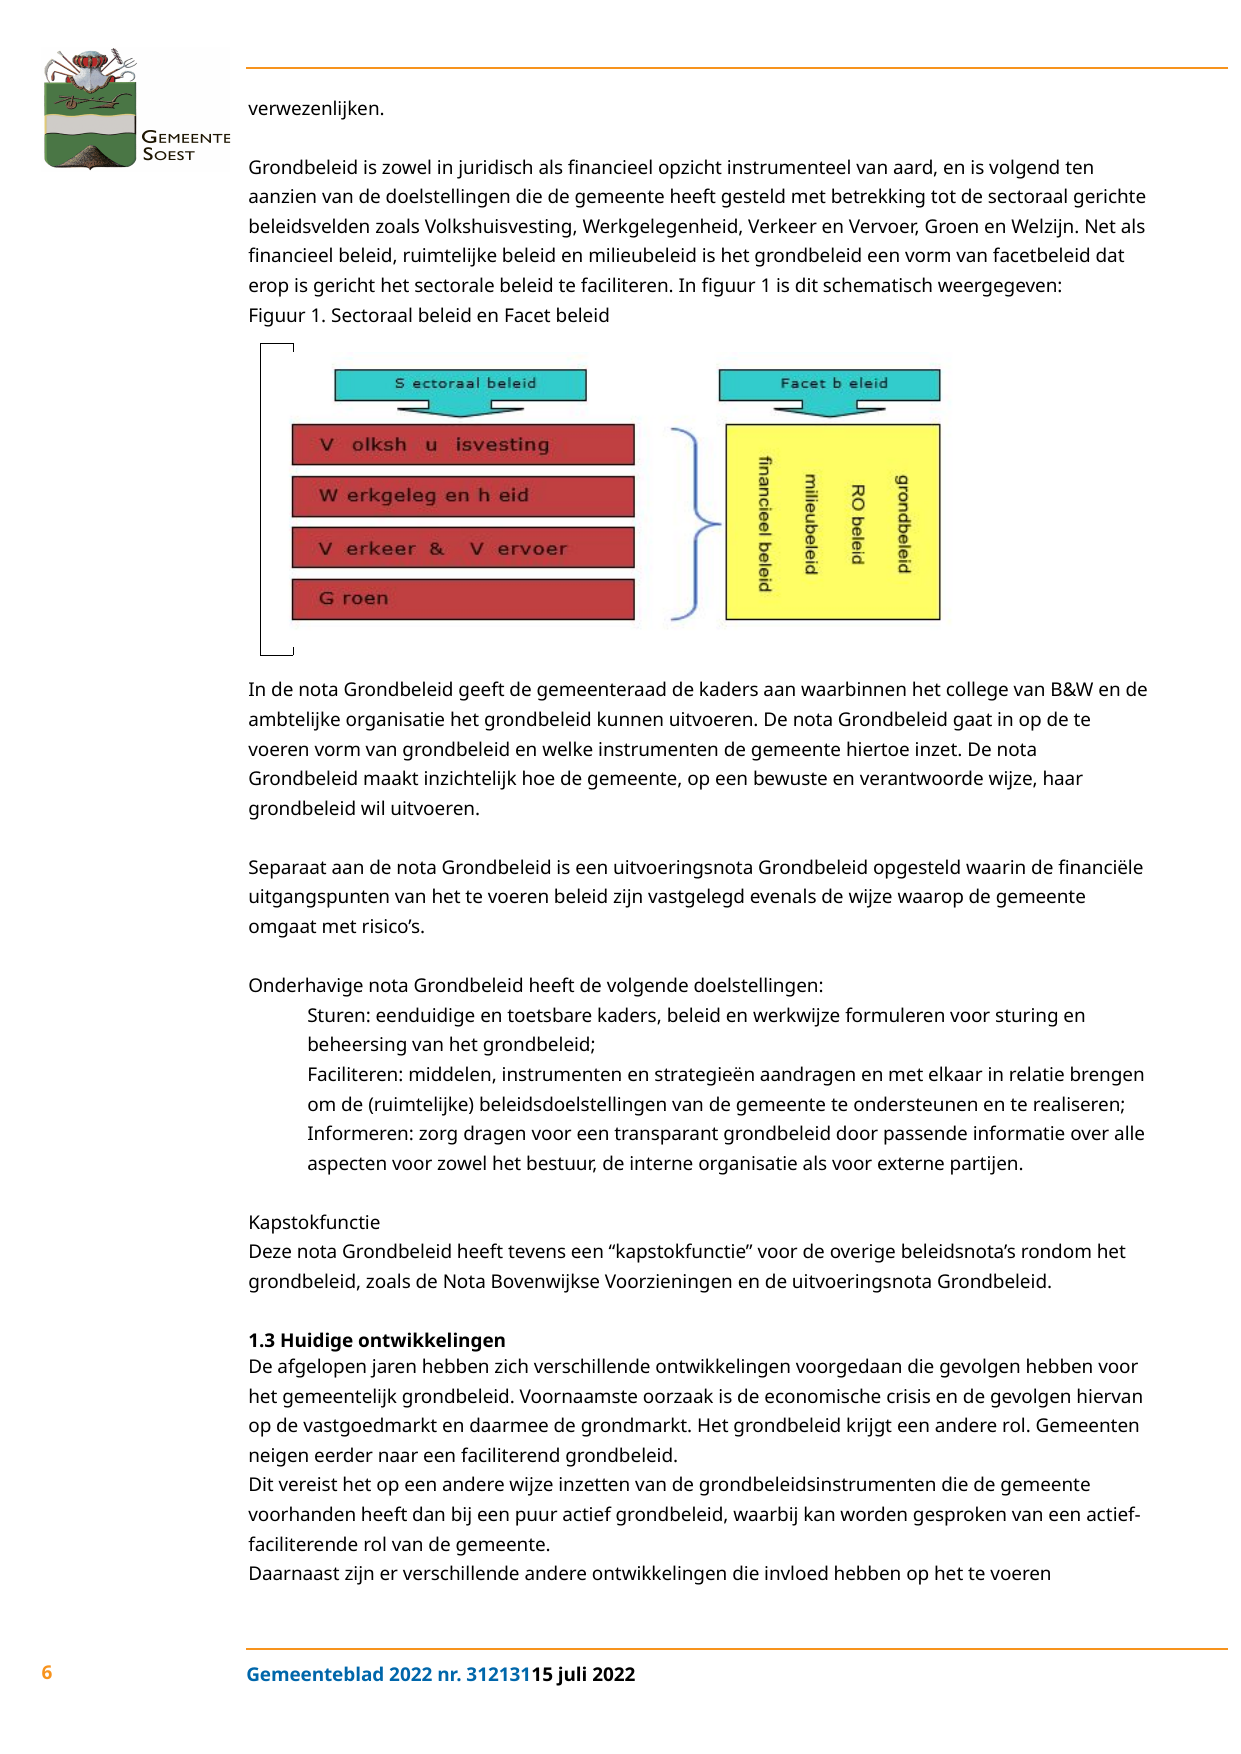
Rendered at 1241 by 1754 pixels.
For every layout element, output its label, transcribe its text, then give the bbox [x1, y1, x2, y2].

text Separaat aan de nota Grondbeleid is een uitvoeringsnota Grondbeleid opgesteld waarin de financiële uitgangspunten van het te voeren beleid zijn vastgelegd evenals de wijze waarop de gemeente omgaat met risico’s. [248, 854, 1152, 939]
text Figuur 1. Sectoraal beleid en Facet beleid [248, 302, 1152, 328]
text Grondbeleid is zowel in juridisch als financieel opzicht instrumenteel van aard, en is volgend ten aanzien van de doelstellingen die de gemeente heeft gesteld met betrekking tot de sectoraal gerichte beleidsvelden zoals Volkshuisvesting, Werkgelegenheid, Verkeer en Vervoer, Groen en Welzijn. Net als financieel beleid, ruimtelijke beleid en milieubeleid is het grondbeleid een vorm van facetbeleid dat erop is gericht het sectorale beleid te faciliteren. In figuur 1 is dit schematisch weergegeven: [248, 154, 1152, 298]
list Sturen: eenduidige en toetsbare kaders, beleid en werkwijze formuleren voor sturing en beheersing van het grondbeleid; [248, 1002, 1152, 1057]
text verwezenlijken. [248, 95, 1152, 121]
text Kapstokfunctie [248, 1209, 1152, 1235]
list Informeren: zorg dragen voor een transparant grondbeleid door passende informatie over alle aspecten voor zowel het bestuur, de interne organisatie als voor externe partijen. [248, 1120, 1152, 1176]
text Deze nota Grondbeleid heeft tevens een “kapstokfunctie” voor de overige beleidsnota’s rondom het grondbeleid, zoals de Nota Bovenwijkse Voorzieningen en de uitvoeringsnota Grondbeleid. [248, 1239, 1152, 1294]
list Faciliteren: middelen, instrumenten en strategieën aandragen en met elkaar in relatie brengen om de (ruimtelijke) beleidsdoelstellingen van de gemeente te ondersteunen en te realiseren; [248, 1061, 1152, 1117]
picture [268, 352, 978, 647]
text Onderhavige nota Grondbeleid heeft de volgende doelstellingen: [248, 972, 1152, 998]
text In de nota Grondbeleid geeft de gemeenteraad de kaders aan waarbinnen het college van B&W en de ambtelijke organisatie het grondbeleid kunnen uitvoeren. De nota Grondbeleid gaat in op de te voeren vorm van grondbeleid en welke instrumenten de gemeente hiertoe inzet. De nota Grondbeleid maakt inzichtelijk hoe de gemeente, op een bewuste en verantwoorde wijze, haar grondbeleid wil uitvoeren. [248, 677, 1152, 821]
picture [41, 47, 231, 172]
text De afgelopen jaren hebben zich verschillende ontwikkelingen voorgedaan die gevolgen hebben voor het gemeentelijk grondbeleid. Voornaamste oorzaak is de economische crisis en de gevolgen hiervan op de vastgoedmarkt en daarmee de grondmarkt. Het grondbeleid krijgt een andere rol. Gemeenten neigen eerder naar een faciliterend grondbeleid. [248, 1353, 1152, 1468]
text 1.3 Huidige ontwikkelingen [248, 1327, 1152, 1353]
text Daarnaast zijn er verschillende andere ontwikkelingen die invloed hebben op het te voeren [248, 1560, 1152, 1586]
text Dit vereist het op een andere wijze inzetten van de grondbeleidsinstrumenten die de gemeente voorhanden heeft dan bij een puur actief grondbeleid, waarbij kan worden gesproken van een actief-faciliterende rol van de gemeente. [248, 1472, 1152, 1556]
